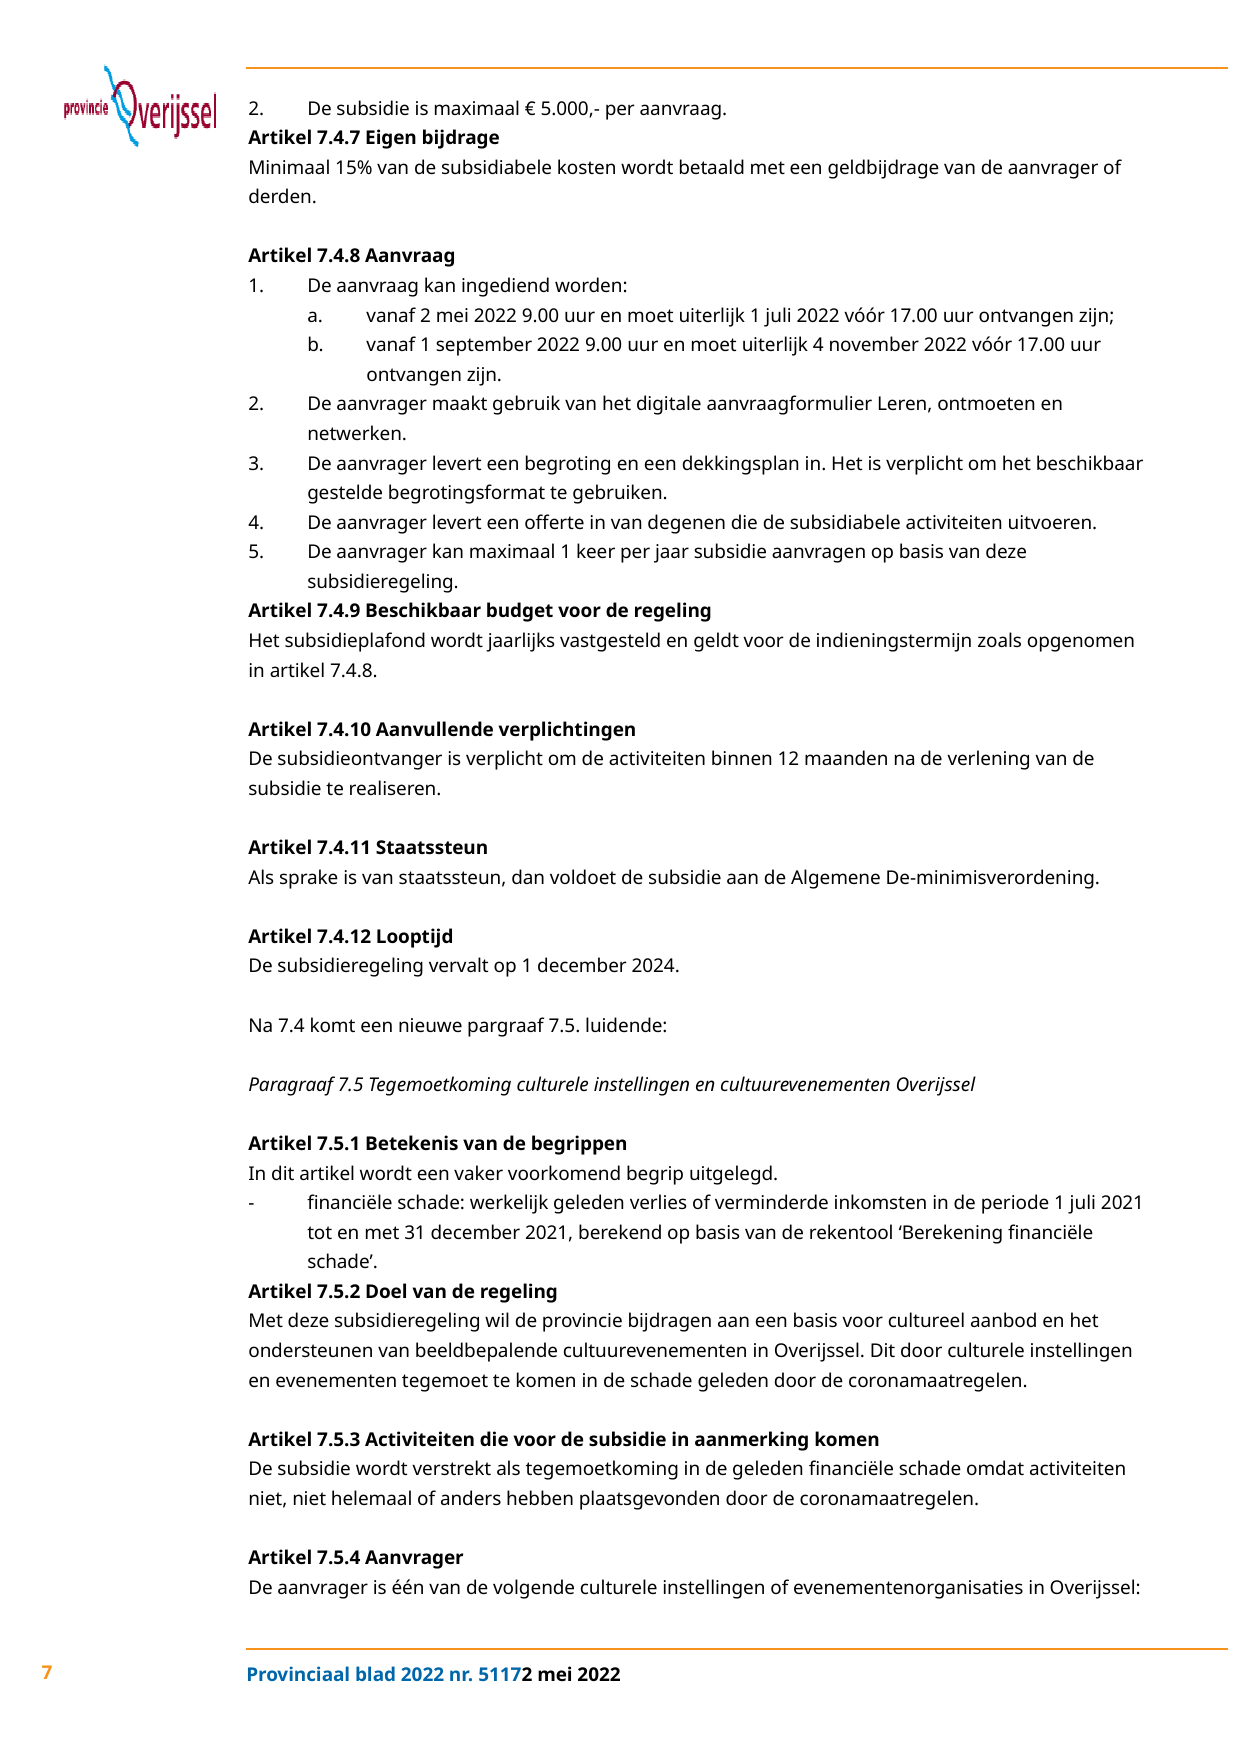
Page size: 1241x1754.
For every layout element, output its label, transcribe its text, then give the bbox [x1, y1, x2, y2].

list De aanvrager levert een begroting en een dekkingsplan in. Het is verplicht om het beschikbaar gestelde begrotingsformat te gebruiken. [248, 450, 1152, 505]
text In dit artikel wordt een vaker voorkomend begrip uitgelegd. [248, 1160, 1152, 1186]
list vanaf 2 mei 2022 9.00 uur en moet uiterlijk 1 juli 2022 vóór 17.00 uur ontvangen zijn; [307, 302, 1152, 328]
text Artikel 7.4.12 Looptijd [248, 923, 1152, 949]
text Artikel 7.5.2 Doel van de regeling [248, 1278, 1152, 1304]
text De aanvrager is één van de volgende culturele instellingen of evenementenorganisaties in Overijssel: [248, 1574, 1152, 1600]
text Artikel 7.5.4 Aanvrager [248, 1544, 1152, 1570]
text Artikel 7.5.1 Betekenis van de begrippen [248, 1130, 1152, 1156]
text Als sprake is van staatssteun, dan voldoet de subsidie aan de Algemene De-minimisverordening. [248, 864, 1152, 890]
text Artikel 7.4.7 Eigen bijdrage [248, 124, 1152, 150]
text Minimaal 15% van de subsidiabele kosten wordt betaald met een geldbijdrage van de aanvrager of derden. [248, 154, 1152, 209]
text Met deze subsidieregeling wil de provincie bijdragen aan een basis voor cultureel aanbod en het ondersteunen van beeldbepalende cultuurevenementen in Overijssel. Dit door culturele instellingen en evenementen tegemoet te komen in de schade geleden door de coronamaatregelen. [248, 1308, 1152, 1393]
text Het subsidieplafond wordt jaarlijks vastgesteld en geldt voor de indieningstermijn zoals opgenomen in artikel 7.4.8. [248, 627, 1152, 683]
text Artikel 7.4.10 Aanvullende verplichtingen [248, 716, 1152, 742]
text De subsidieregeling vervalt op 1 december 2024. [248, 953, 1152, 978]
text Artikel 7.5.3 Activiteiten die voor de subsidie in aanmerking komen [248, 1426, 1152, 1452]
text De subsidie wordt verstrekt als tegemoetkoming in de geleden financiële schade omdat activiteiten niet, niet helemaal of anders hebben plaatsgevonden door de coronamaatregelen. [248, 1456, 1152, 1511]
text De subsidieontvanger is verplicht om de activiteiten binnen 12 maanden na de verlening van de subsidie te realiseren. [248, 746, 1152, 801]
picture [41, 47, 231, 172]
list De subsidie is maximaal € 5.000,- per aanvraag. [248, 95, 1152, 121]
list De aanvrager kan maximaal 1 keer per jaar subsidie aanvragen op basis van deze subsidieregeling. [248, 538, 1152, 594]
list financiële schade: werkelijk geleden verlies of verminderde inkomsten in de periode 1 juli 2021 tot en met 31 december 2021, berekend op basis van de rekentool ‘Berekening financiële schade’. [248, 1189, 1152, 1274]
text Na 7.4 komt een nieuwe pargraaf 7.5. luidende: [248, 1012, 1152, 1038]
text Paragraaf 7.5 Tegemoetkoming culturele instellingen en cultuurevenementen Overijssel [248, 1071, 1152, 1097]
list De aanvraag kan ingediend worden: [248, 272, 1152, 298]
text Artikel 7.4.9 Beschikbaar budget voor de regeling [248, 598, 1152, 623]
list De aanvrager levert een offerte in van degenen die de subsidiabele activiteiten uitvoeren. [248, 509, 1152, 535]
text Artikel 7.4.11 Staatssteun [248, 834, 1152, 860]
list De aanvrager maakt gebruik van het digitale aanvraagformulier Leren, ontmoeten en netwerken. [248, 391, 1152, 446]
text Artikel 7.4.8 Aanvraag [248, 243, 1152, 268]
list vanaf 1 september 2022 9.00 uur en moet uiterlijk 4 november 2022 vóór 17.00 uur ontvangen zijn. [307, 331, 1152, 387]
